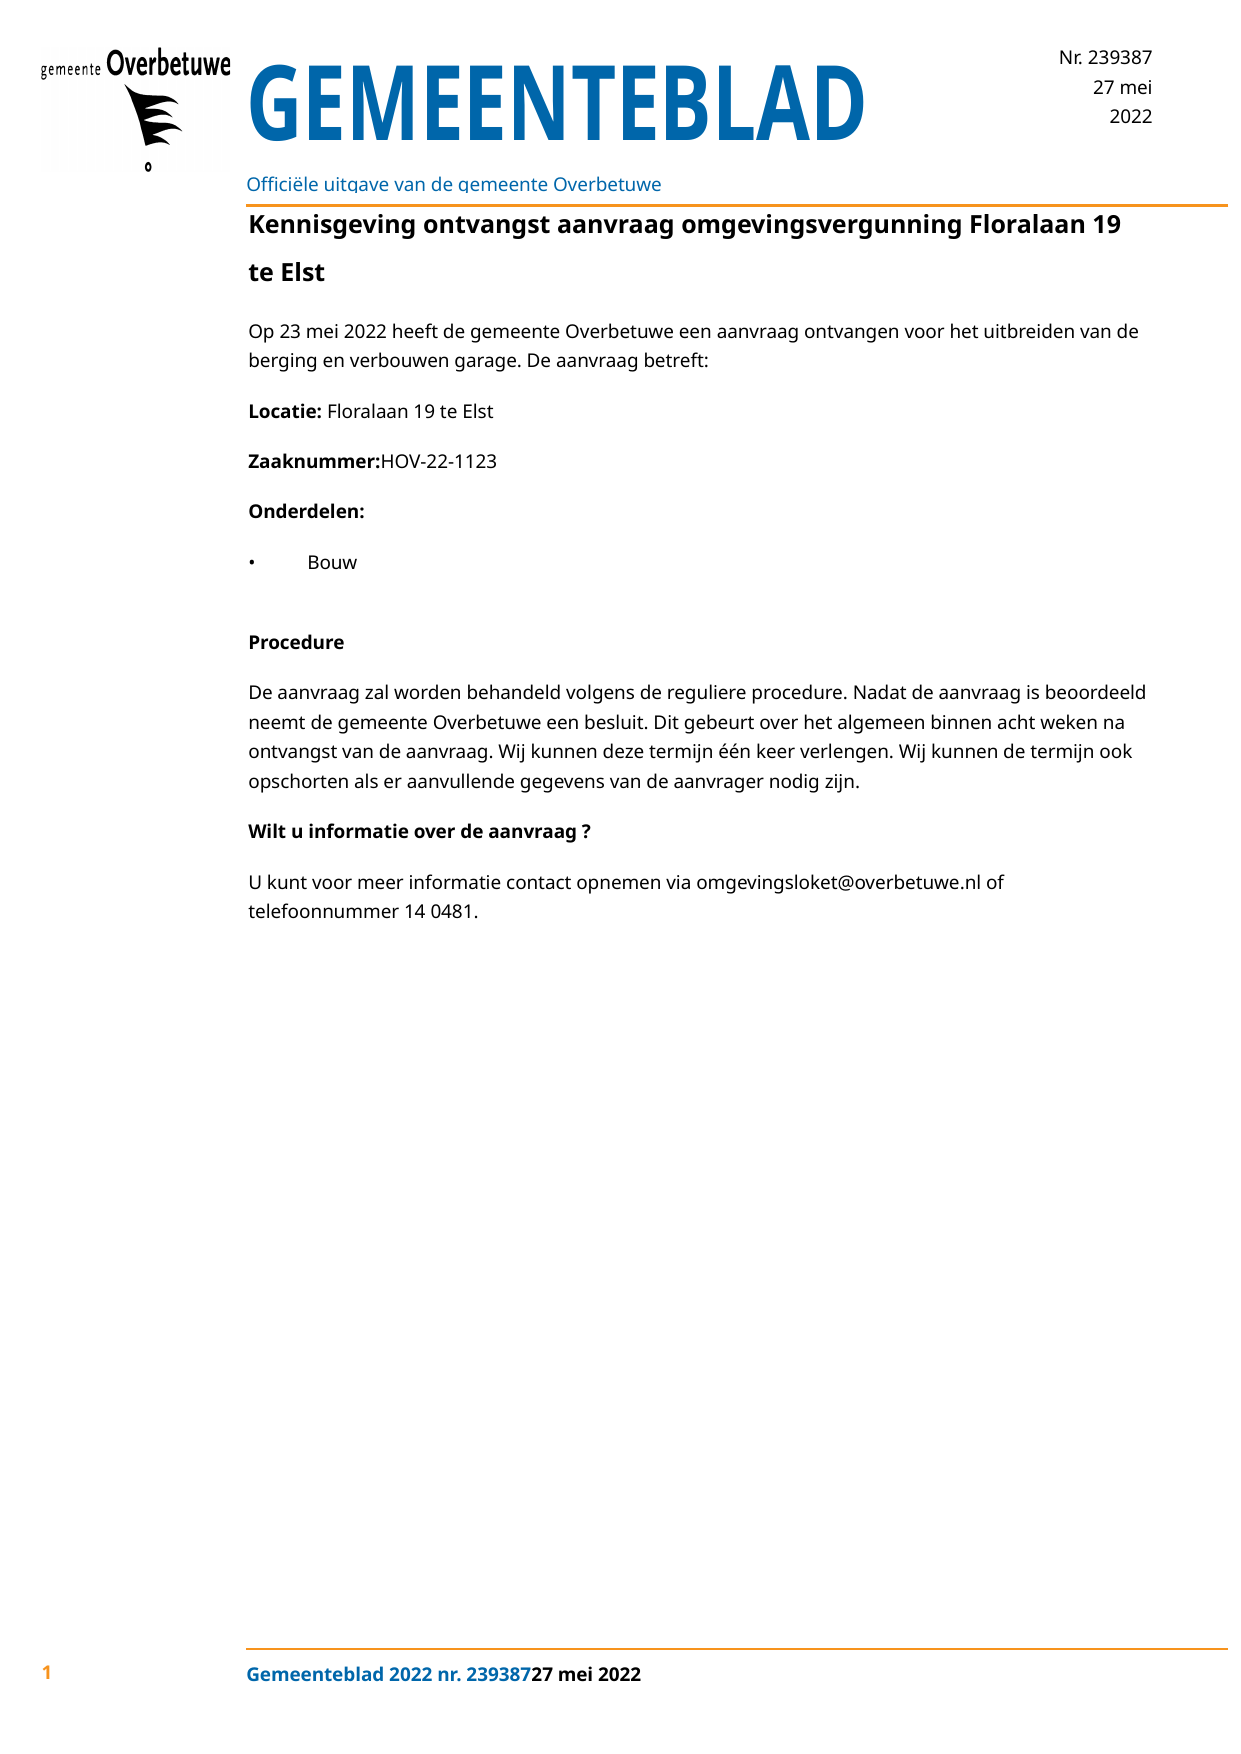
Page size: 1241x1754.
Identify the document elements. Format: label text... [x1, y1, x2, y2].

text Locatie: Floralaan 19 te Elst [248, 398, 1152, 424]
picture [41, 47, 231, 172]
text Op 23 mei 2022 heeft de gemeente Overbetuwe een aanvraag ontvangen voor het uitbreiden van de berging en verbouwen garage. De aanvraag betreft: [248, 318, 1152, 373]
text Onderdelen: [248, 499, 1152, 524]
list Bouw [248, 549, 1152, 575]
text Wilt u informatie over de aanvraag ? [248, 819, 1152, 844]
text De aanvraag zal worden behandeld volgens de reguliere procedure. Nadat de aanvraag is beoordeeld neemt de gemeente Overbetuwe een besluit. Dit gebeurt over het algemeen binnen acht weken na ontvangst van de aanvraag. Wij kunnen deze termijn één keer verlengen. Wij kunnen de termijn ook opschorten als er aanvullende gegevens van de aanvrager nodig zijn. [248, 679, 1152, 794]
text Kennisgeving ontvangst aanvraag omgevingsvergunning Floralaan 19 te Elst [248, 207, 1152, 288]
text U kunt voor meer informatie contact opnemen via omgevingsloket@overbetuwe.nl of telefoonnummer 14 0481. [248, 869, 1152, 924]
text Procedure [248, 629, 1152, 655]
text Zaaknummer:HOV-22-1123 [248, 448, 1152, 474]
